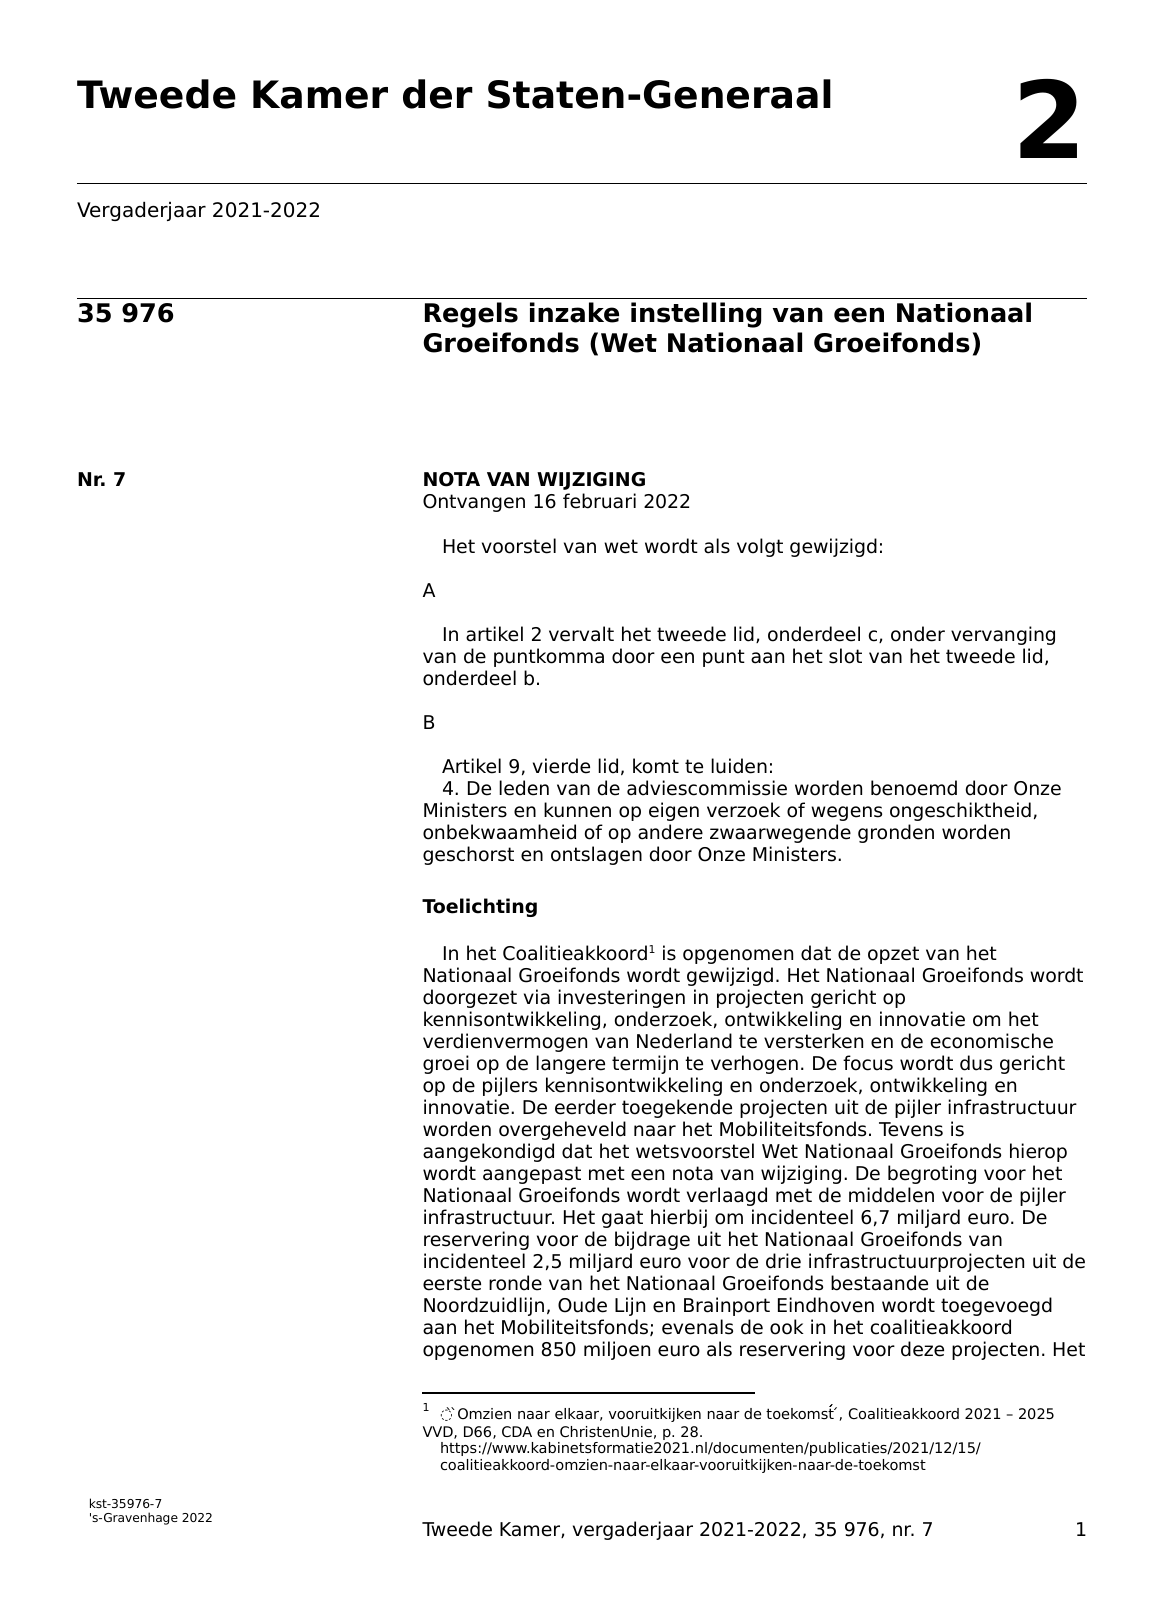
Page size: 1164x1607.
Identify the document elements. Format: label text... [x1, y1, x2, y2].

text 4. De leden van de adviescommissie worden benoemd door Onze Ministers en kunnen op eigen verzoek of wegens ongeschiktheid, onbekwaamheid of op andere zwaarwegende gronden worden geschorst en ontslagen door Onze Ministers. [422, 778, 1087, 866]
text Artikel 9, vierde lid, komt te luiden: [422, 756, 1087, 778]
subtitle A [422, 580, 1087, 602]
subtitle Toelichting [422, 896, 1087, 918]
table_cell Vergaderjaar 2021-2022 [77, 184, 1087, 298]
text kst-35976-7 [88, 1497, 323, 1511]
subtitle B [422, 712, 1087, 734]
table_header 2 [886, 59, 1087, 183]
text ̀ ̀Omzien naar elkaar, vooruitkijken naar de toekomst́́́ ́, Coalitieakkoord 2021 – 2025 [422, 1402, 1087, 1424]
text In artikel 2 vervalt het tweede lid, onderdeel c, onder vervanging van de puntkomma door een punt aan het slot van het tweede lid, onderdeel b. [422, 624, 1087, 690]
text In het Coalitieakkoord is opgenomen dat de opzet van het Nationaal Groeifonds wordt gewijzigd. Het Nationaal Groeifonds wordt doorgezet via investeringen in projecten gericht op kennisontwikkeling, onderzoek, ontwikkeling en innovatie om het verdienvermogen van Nederland te versterken en de economische groei op de langere termijn te verhogen. De focus wordt dus gericht op de pijlers kennisontwikkeling en onderzoek, ontwikkeling en innovatie. De eerder toegekende projecten uit de pijler infrastructuur worden overgeheveld naar het Mobiliteitsfonds. Tevens is aangekondigd dat het wetsvoorstel Wet Nationaal Groeifonds hierop wordt aangepast met een nota van wijziging. De begroting voor het Nationaal Groeifonds wordt verlaagd met de middelen voor de pijler infrastructuur. Het gaat hierbij om incidenteel 6,7 miljard euro. De reservering voor de bijdrage uit het Nationaal Groeifonds van incidenteel 2,5 miljard euro voor de drie infrastructuurprojecten uit de eerste ronde van het Nationaal Groeifonds bestaande uit de Noordzuidlijn, Oude Lijn en Brainport Eindhoven wordt toegevoegd aan het Mobiliteitsfonds; evenals de ook in het coalitieakkoord opgenomen 850 miljoen euro als reservering voor deze projecten. Het [422, 943, 1087, 1361]
table_header Tweede Kamer der Staten-Generaal [77, 59, 886, 183]
subtitle Nr. 7 NOTA VAN WIJZIGING [77, 469, 1087, 491]
subtitle 35 976 Regels inzake instelling van een Nationaal Groeifonds (Wet Nationaal Groeifonds) [77, 299, 1087, 358]
text VVD, D66, CDA en ChristenUnie, p. 28. https://www.kabinetsformatie2021.nl/documenten/publicaties/2021/12/15/coalitieakkoord-omzien-naar-elkaar-vooruitkijken-naar-de-toekomst [422, 1424, 1087, 1474]
text Ontvangen 16 februari 2022 [422, 491, 1087, 513]
text Het voorstel van wet wordt als volgt gewijzigd: [422, 536, 1087, 557]
text 's-Gravenhage 2022 [88, 1511, 323, 1525]
